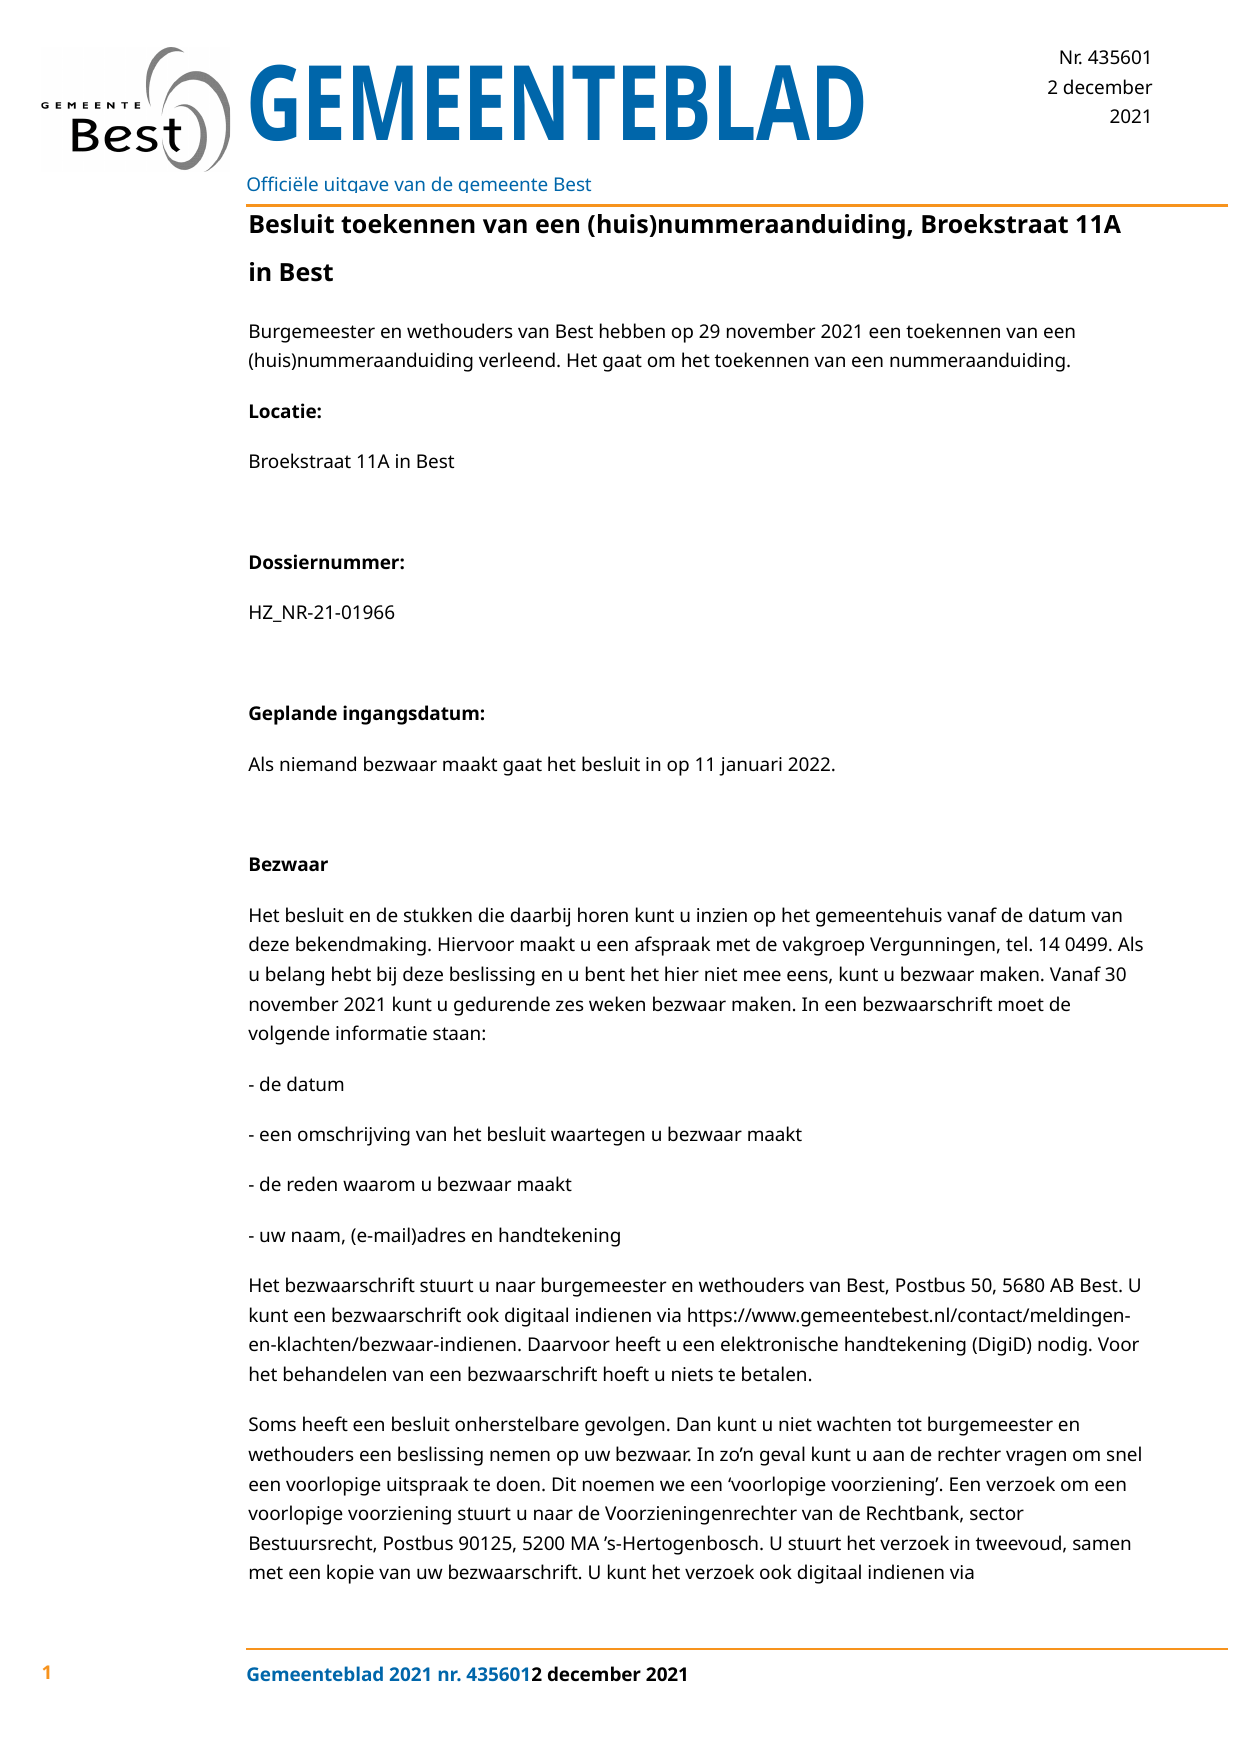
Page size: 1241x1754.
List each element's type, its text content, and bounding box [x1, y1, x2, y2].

text Broekstraat 11A in Best [248, 448, 1152, 474]
text Bezwaar [248, 852, 1152, 877]
text - de reden waarom u bezwaar maakt [248, 1172, 1152, 1197]
text Soms heeft een besluit onherstelbare gevolgen. Dan kunt u niet wachten tot burgemeester en wethouders een beslissing nemen op uw bezwaar. In zo’n geval kunt u aan de rechter vragen om snel een voorlopige uitspraak te doen. Dit noemen we een ‘voorlopige voorziening’. Een verzoek om een voorlopige voorziening stuurt u naar de Voorzieningenrechter van de Rechtbank, sector Bestuursrecht, Postbus 90125, 5200 MA ’s-Hertogenbosch. U stuurt het verzoek in tweevoud, samen met een kopie van uw bezwaarschrift. U kunt het verzoek ook digitaal indienen via [248, 1412, 1152, 1585]
text - een omschrijving van het besluit waartegen u bezwaar maakt [248, 1121, 1152, 1147]
text Locatie: [248, 398, 1152, 424]
text - uw naam, (e-mail)adres en handtekening [248, 1222, 1152, 1248]
text Geplande ingangsdatum: [248, 700, 1152, 726]
text Als niemand bezwaar maakt gaat het besluit in op 11 januari 2022. [248, 751, 1152, 777]
text Besluit toekennen van een (huis)nummeraanduiding, Broekstraat 11A in Best [248, 207, 1152, 288]
text Het bezwaarschrift stuurt u naar burgemeester en wethouders van Best, Postbus 50, 5680 AB Best. U kunt een bezwaarschrift ook digitaal indienen via https://www.gemeentebest.nl/contact/meldingen-en-klachten/bezwaar-indienen. Daarvoor heeft u een elektronische handtekening (DigiD) nodig. Voor het behandelen van een bezwaarschrift hoeft u niets te betalen. [248, 1272, 1152, 1387]
text Dossiernummer: [248, 549, 1152, 575]
picture [41, 47, 231, 172]
text HZ_NR-21-01966 [248, 599, 1152, 625]
text - de datum [248, 1071, 1152, 1097]
text Het besluit en de stukken die daarbij horen kunt u inzien op het gemeentehuis vanaf de datum van deze bekendmaking. Hiervoor maakt u een afspraak met de vakgroep Vergunningen, tel. 14 0499. Als u belang hebt bij deze beslissing en u bent het hier niet mee eens, kunt u bezwaar maken. Vanaf 30 november 2021 kunt u gedurende zes weken bezwaar maken. In een bezwaarschrift moet de volgende informatie staan: [248, 902, 1152, 1046]
text Burgemeester en wethouders van Best hebben op 29 november 2021 een toekennen van een (huis)nummeraanduiding verleend. Het gaat om het toekennen van een nummeraanduiding. [248, 318, 1152, 373]
